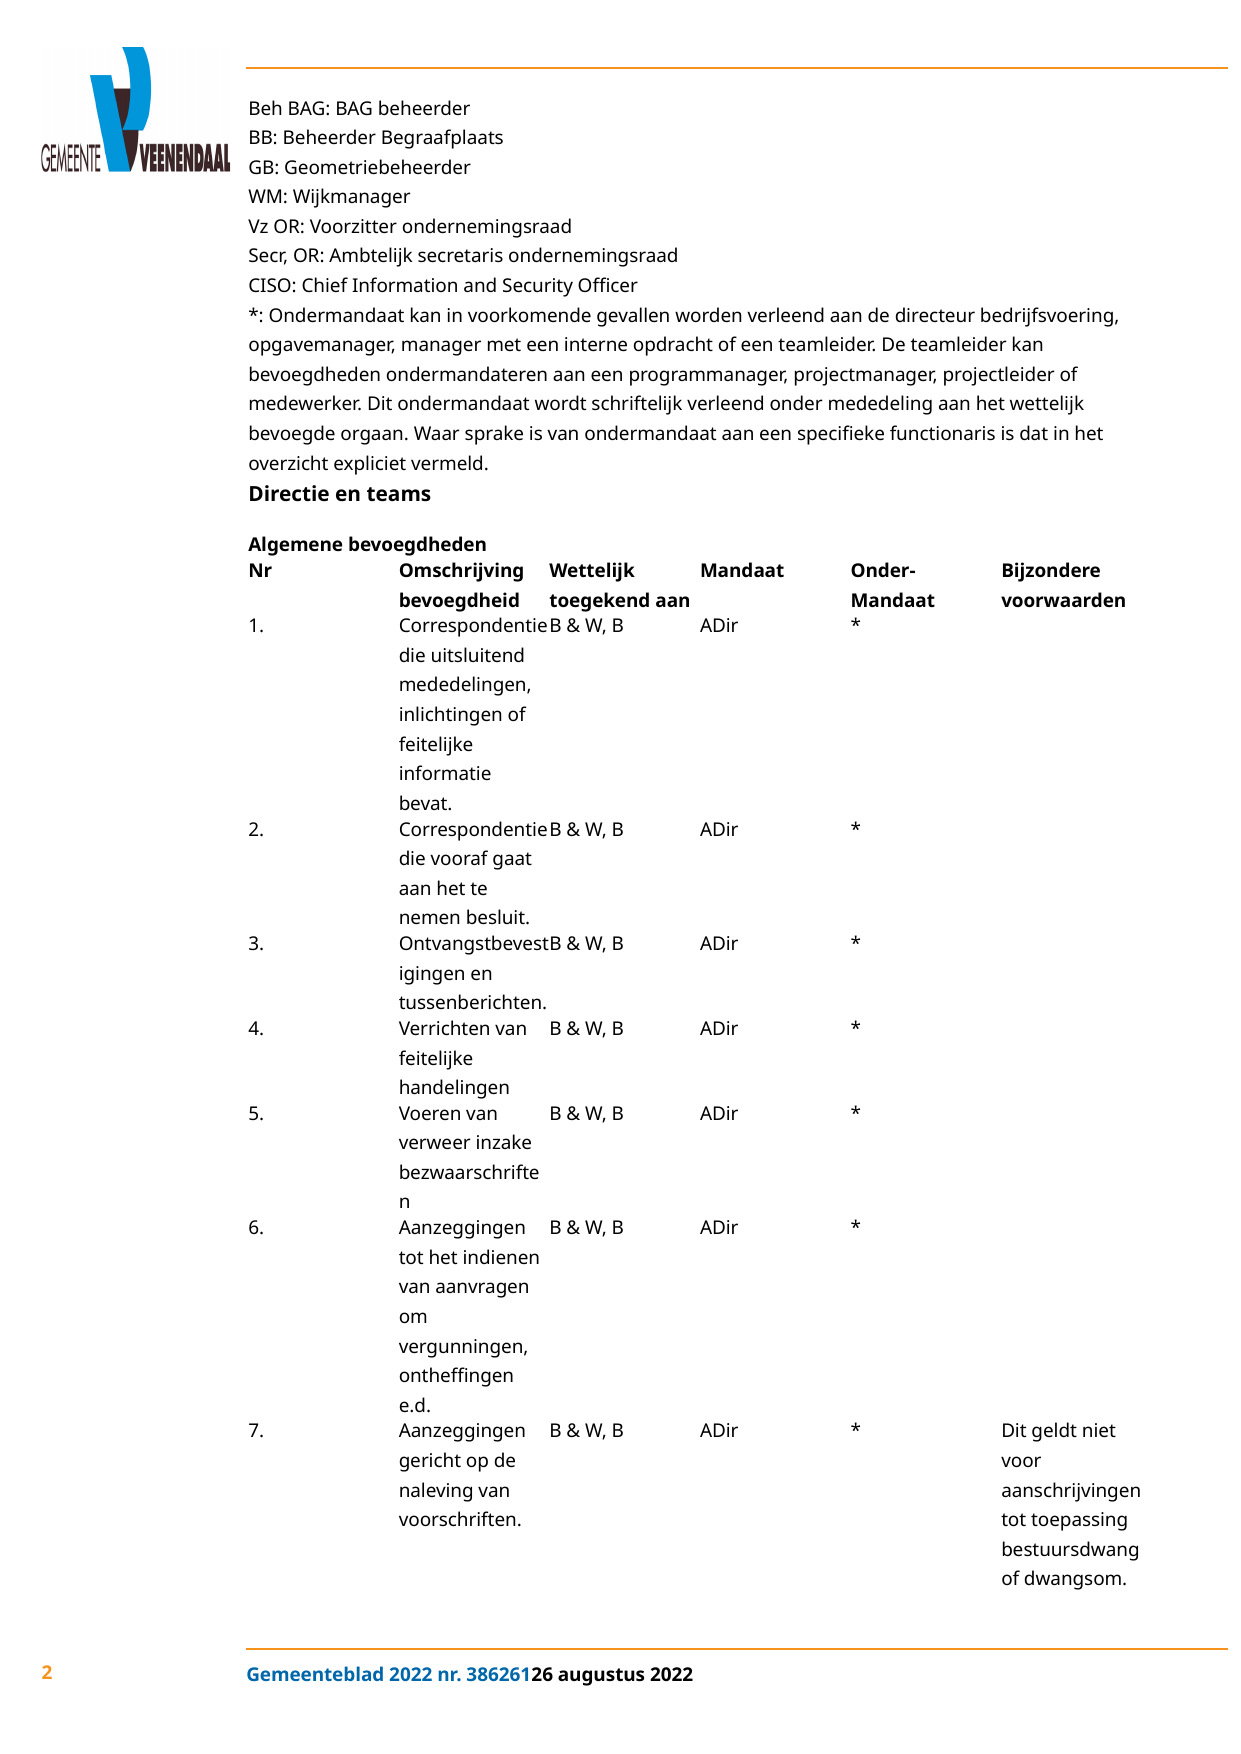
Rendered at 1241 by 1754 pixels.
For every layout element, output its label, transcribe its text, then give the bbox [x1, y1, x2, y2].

table_cell ADir [700, 613, 850, 816]
text BB: Beheerder Begraafplaats [248, 124, 1152, 150]
table_cell B & W, B [549, 930, 700, 1015]
table_header Mandaat [700, 557, 850, 612]
table_cell Voeren van verweer inzake bezwaarschriften [399, 1100, 549, 1214]
table_cell B & W, B [549, 1015, 700, 1100]
table_cell [1001, 1215, 1152, 1418]
table_cell B & W, B [549, 613, 700, 816]
table_cell * [850, 1100, 1001, 1214]
text Vz OR: Voorzitter ondernemingsraad [248, 213, 1152, 239]
table_cell B & W, B [549, 1100, 700, 1214]
table_header Bijzondere voorwaarden [1001, 557, 1152, 612]
table_cell * [850, 613, 1001, 816]
table_cell [248, 1215, 398, 1418]
table_cell Verrichten van feitelijke handelingen [399, 1015, 549, 1100]
picture [123, 47, 231, 172]
table_cell Aanzeggingen gericht op de naleving van voorschriften. [399, 1418, 549, 1591]
table_cell * [850, 1215, 1001, 1418]
table_cell ADir [700, 1100, 850, 1214]
table_cell [248, 1100, 398, 1214]
table_cell [248, 1015, 398, 1100]
table_cell * [850, 816, 1001, 930]
table_cell Aanzeggingen tot het indienen van aanvragen om vergunningen, ontheffingen e.d. [399, 1215, 549, 1418]
table_cell ADir [700, 1015, 850, 1100]
table_cell [248, 613, 398, 816]
table_cell * [850, 930, 1001, 1015]
table_cell [248, 816, 398, 930]
table_cell B & W, B [549, 1418, 700, 1591]
text WM: Wijkmanager [248, 183, 1152, 209]
text Beh BAG: BAG beheerder [248, 95, 1152, 121]
table_cell Correspondentie die vooraf gaat aan het te nemen besluit. [399, 816, 549, 930]
table_cell [1001, 1015, 1152, 1100]
table_cell * [850, 1418, 1001, 1591]
table_cell B & W, B [549, 1215, 700, 1418]
text Algemene bevoegdheden [248, 529, 1152, 557]
table_cell [248, 1418, 398, 1591]
table_header Onder- Mandaat [850, 557, 1001, 612]
table_cell ADir [700, 930, 850, 1015]
table_cell Ontvangstbevestigingen en tussenberichten. [399, 930, 549, 1015]
text GB: Geometriebeheerder [248, 154, 1152, 180]
table_cell Correspondentie die uitsluitend mededelingen, inlichtingen of feitelijke informatie bevat. [399, 613, 549, 816]
text Directie en teams [248, 479, 1152, 508]
text CISO: Chief Information and Security Officer [248, 272, 1152, 298]
table_cell ADir [700, 816, 850, 930]
table_cell [248, 930, 398, 1015]
table_cell ADir [700, 1418, 850, 1591]
table_cell ADir [700, 1215, 850, 1418]
table_cell * [850, 1015, 1001, 1100]
table_header Nr [248, 557, 398, 612]
table_cell [1001, 613, 1152, 816]
table_header Wettelijk toegekend aan [549, 557, 700, 612]
picture [41, 47, 130, 172]
table_cell B & W, B [549, 816, 700, 930]
table_cell Dit geldt niet voor aanschrijvingen tot toepassing bestuursdwang of dwangsom. [1001, 1418, 1152, 1591]
table_header Omschrijving bevoegdheid [399, 557, 549, 612]
text Secr, OR: Ambtelijk secretaris ondernemingsraad [248, 243, 1152, 268]
table_cell [1001, 1100, 1152, 1214]
text *: Ondermandaat kan in voorkomende gevallen worden verleend aan de directeur bedrijfsvoering, opgavemanager, manager met een interne opdracht of een teamleider. De teamleider kan bevoegdheden ondermandateren aan een programmanager, projectmanager, projectleider of medewerker. Dit ondermandaat wordt schriftelijk verleend onder mededeling aan het wettelijk bevoegde orgaan. Waar sprake is van ondermandaat aan een specifieke functionaris is dat in het overzicht expliciet vermeld. [248, 302, 1152, 476]
table_cell [1001, 930, 1152, 1015]
table_cell [1001, 816, 1152, 930]
